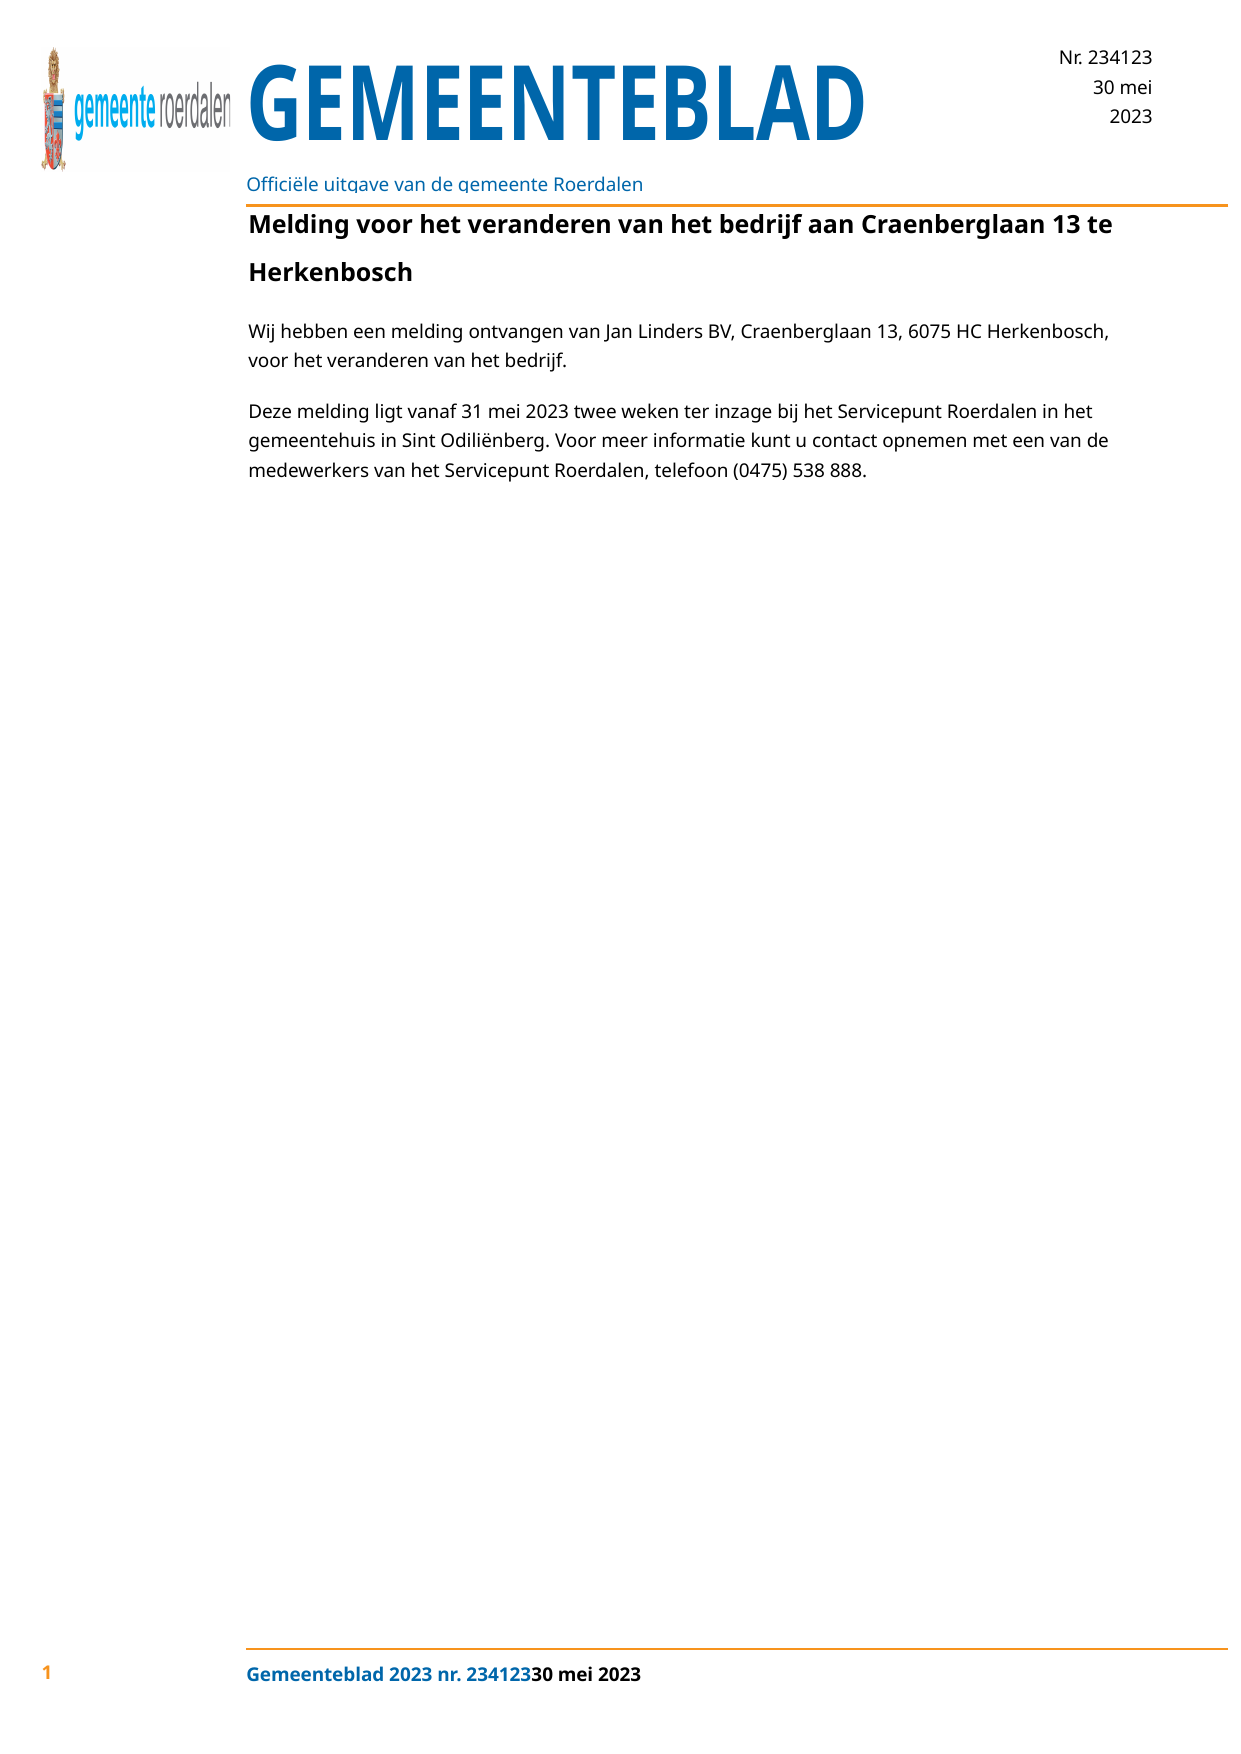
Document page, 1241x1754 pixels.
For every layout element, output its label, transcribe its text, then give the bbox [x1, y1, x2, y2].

text Deze melding ligt vanaf 31 mei 2023 twee weken ter inzage bij het Servicepunt Roerdalen in het gemeentehuis in Sint Odiliënberg. Voor meer informatie kunt u contact opnemen met een van de medewerkers van het Servicepunt Roerdalen, telefoon (0475) 538 888. [248, 398, 1152, 483]
text Wij hebben een melding ontvangen van Jan Linders BV, Craenberglaan 13, 6075 HC Herkenbosch, voor het veranderen van het bedrijf. [248, 318, 1152, 373]
text Melding voor het veranderen van het bedrijf aan Craenberglaan 13 te Herkenbosch [248, 207, 1152, 288]
picture [41, 47, 231, 172]
